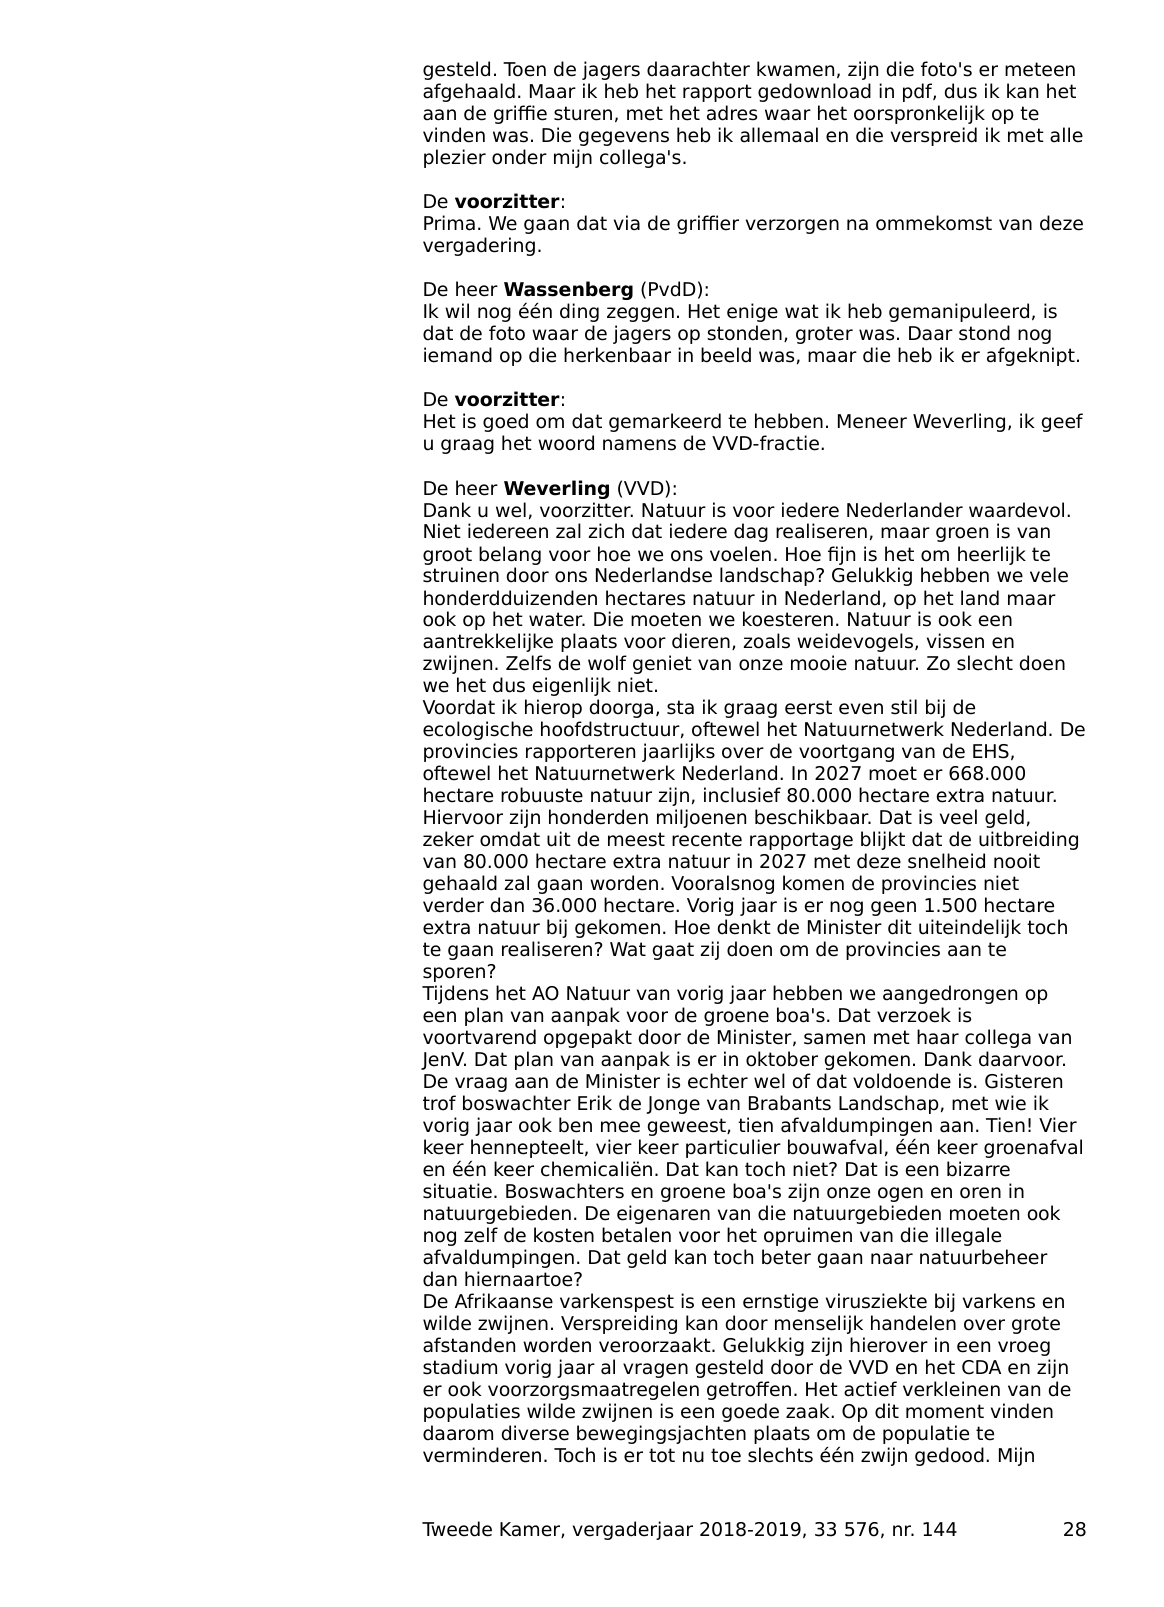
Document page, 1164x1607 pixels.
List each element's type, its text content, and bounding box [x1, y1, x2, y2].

text De heer Weverling (VVD): [422, 477, 1087, 499]
text De Afrikaanse varkenspest is een ernstige virusziekte bij varkens en wilde zwijnen. Verspreiding kan door menselijk handelen over grote afstanden worden veroorzaakt. Gelukkig zijn hierover in een vroeg stadium vorig jaar al vragen gesteld door de VVD en het CDA en zijn er ook voorzorgsmaatregelen getroffen. Het actief verkleinen van de populaties wilde zwijnen is een goede zaak. Op dit moment vinden daarom diverse bewegingsjachten plaats om de populatie te verminderen. Toch is er tot nu toe slechts één zwijn gedood. Mijn [422, 1291, 1087, 1467]
text Voordat ik hierop doorga, sta ik graag eerst even stil bij de ecologische hoofdstructuur, oftewel het Natuurnetwerk Nederland. De provincies rapporteren jaarlijks over de voortgang van de EHS, oftewel het Natuurnetwerk Nederland. In 2027 moet er 668.000 hectare robuuste natuur zijn, inclusief 80.000 hectare extra natuur. Hiervoor zijn honderden miljoenen beschikbaar. Dat is veel geld, zeker omdat uit de meest recente rapportage blijkt dat de uitbreiding van 80.000 hectare extra natuur in 2027 met deze snelheid nooit gehaald zal gaan worden. Vooralsnog komen de provincies niet verder dan 36.000 hectare. Vorig jaar is er nog geen 1.500 hectare extra natuur bij gekomen. Hoe denkt de Minister dit uiteindelijk toch te gaan realiseren? Wat gaat zij doen om de provincies aan te sporen? [422, 697, 1087, 983]
text Het is goed om dat gemarkeerd te hebben. Meneer Weverling, ik geef u graag het woord namens de VVD-fractie. [422, 411, 1087, 455]
text Tijdens het AO Natuur van vorig jaar hebben we aangedrongen op een plan van aanpak voor de groene boa's. Dat verzoek is voortvarend opgepakt door de Minister, samen met haar collega van JenV. Dat plan van aanpak is er in oktober gekomen. Dank daarvoor. De vraag aan de Minister is echter wel of dat voldoende is. Gisteren trof boswachter Erik de Jonge van Brabants Landschap, met wie ik vorig jaar ook ben mee geweest, tien afvaldumpingen aan. Tien! Vier keer hennepteelt, vier keer particulier bouwafval, één keer groenafval en één keer chemicaliën. Dat kan toch niet? Dat is een bizarre situatie. Boswachters en groene boa's zijn onze ogen en oren in natuurgebieden. De eigenaren van die natuurgebieden moeten ook nog zelf de kosten betalen voor het opruimen van die illegale afvaldumpingen. Dat geld kan toch beter gaan naar natuurbeheer dan hiernaartoe? [422, 983, 1087, 1291]
text gesteld. Toen de jagers daarachter kwamen, zijn die foto's er meteen afgehaald. Maar ik heb het rapport gedownload in pdf, dus ik kan het aan de griffie sturen, met het adres waar het oorspronkelijk op te vinden was. Die gegevens heb ik allemaal en die verspreid ik met alle plezier onder mijn collega's. [422, 59, 1087, 169]
text De voorzitter: [422, 191, 1087, 213]
text Ik wil nog één ding zeggen. Het enige wat ik heb gemanipuleerd, is dat de foto waar de jagers op stonden, groter was. Daar stond nog iemand op die herkenbaar in beeld was, maar die heb ik er afgeknipt. [422, 301, 1087, 367]
text De voorzitter: [422, 389, 1087, 411]
text De heer Wassenberg (PvdD): [422, 279, 1087, 301]
text Prima. We gaan dat via de griffier verzorgen na ommekomst van deze vergadering. [422, 213, 1087, 257]
text Dank u wel, voorzitter. Natuur is voor iedere Nederlander waardevol. Niet iedereen zal zich dat iedere dag realiseren, maar groen is van groot belang voor hoe we ons voelen. Hoe fijn is het om heerlijk te struinen door ons Nederlandse landschap? Gelukkig hebben we vele honderdduizenden hectares natuur in Nederland, op het land maar ook op het water. Die moeten we koesteren. Natuur is ook een aantrekkelijke plaats voor dieren, zoals weidevogels, vissen en zwijnen. Zelfs de wolf geniet van onze mooie natuur. Zo slecht doen we het dus eigenlijk niet. [422, 499, 1087, 697]
